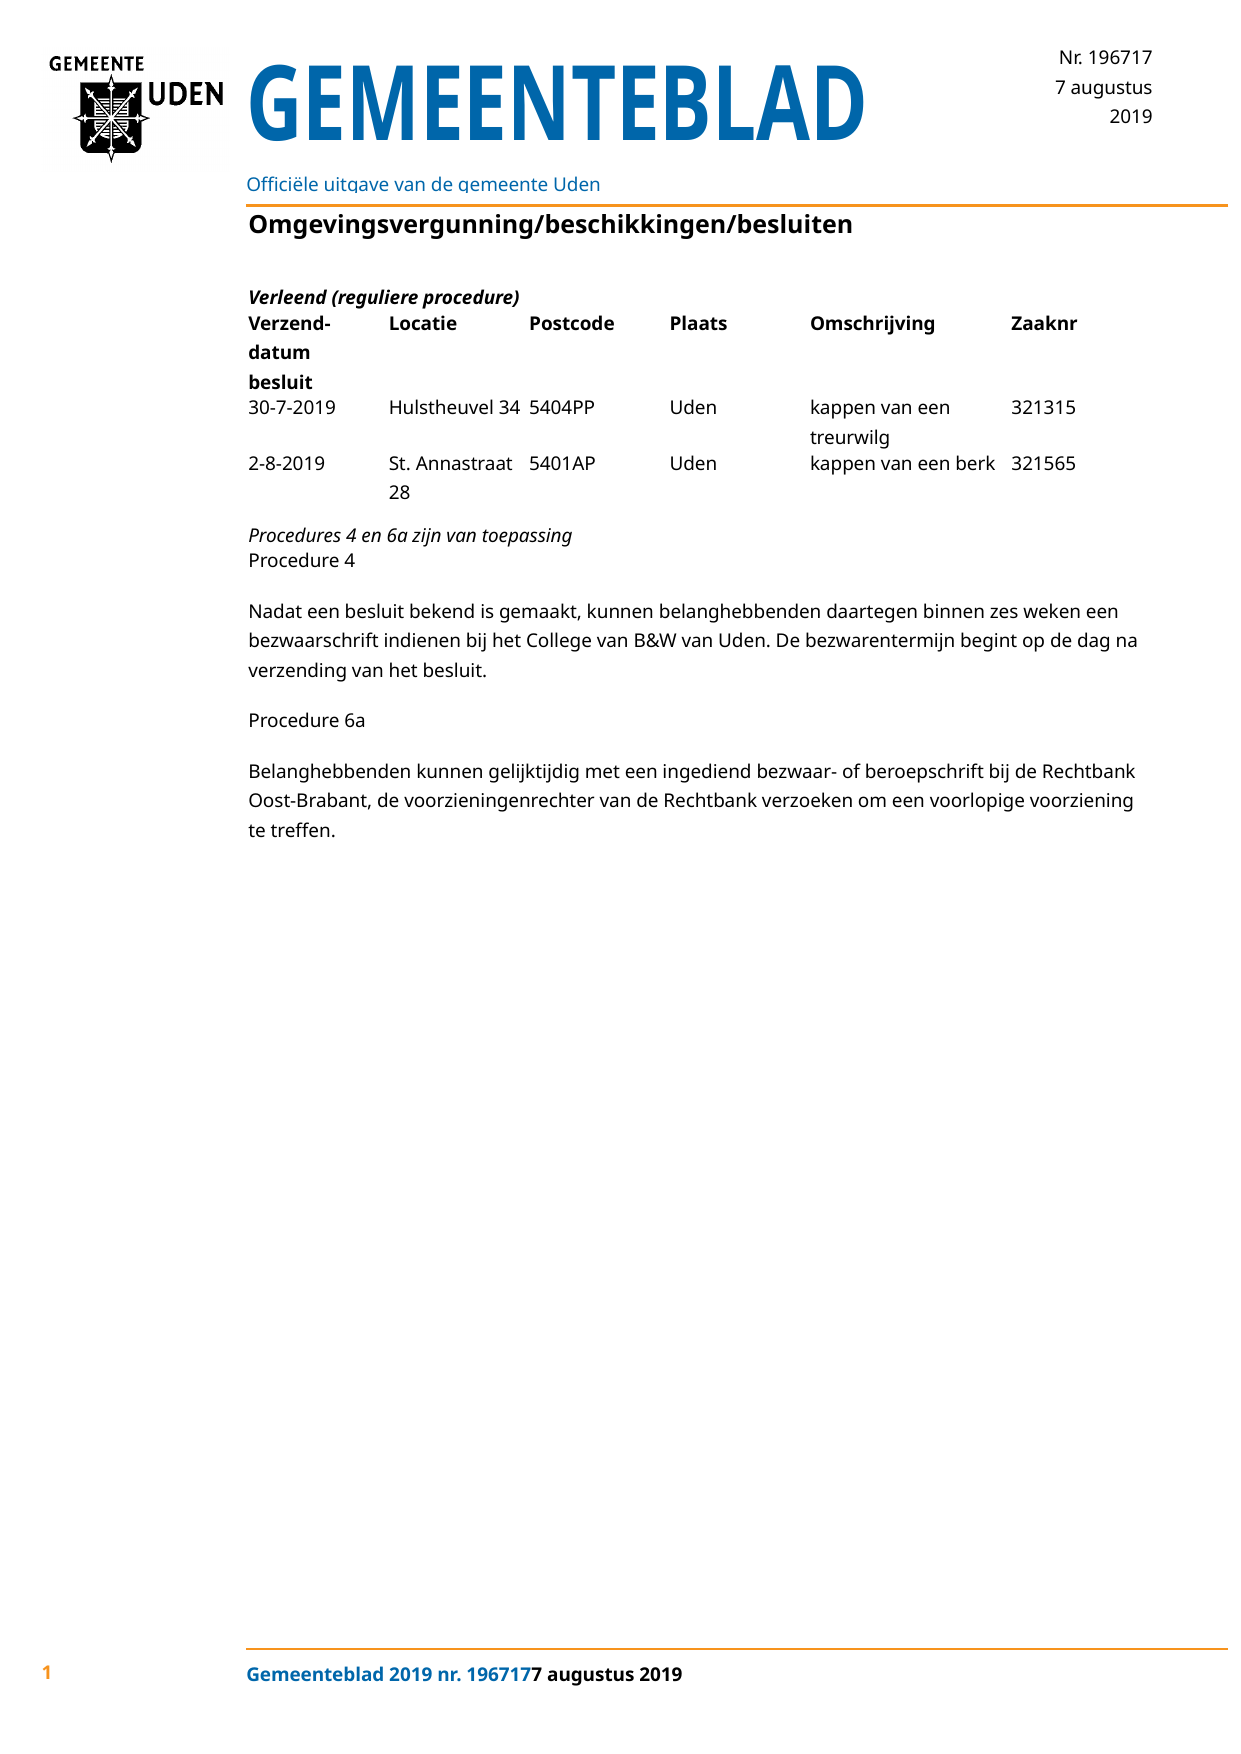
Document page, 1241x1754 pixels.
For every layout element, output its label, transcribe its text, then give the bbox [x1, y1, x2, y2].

table_cell 5404PP [529, 395, 669, 450]
table_header Plaats [669, 310, 810, 394]
table_cell Hulstheuvel 34 [389, 395, 529, 450]
table_cell kappen van een treurwilg [810, 395, 1011, 450]
table_cell 2-8-2019 [248, 450, 388, 505]
table_cell 321565 [1011, 450, 1152, 505]
text Procedure 6a [248, 708, 1152, 733]
table_header Verzend-datum besluit [248, 310, 388, 394]
table_cell 30-7-2019 [248, 395, 388, 450]
table_cell 5401AP [529, 450, 669, 505]
text Omgevingsvergunning/beschikkingen/besluiten [248, 207, 1152, 241]
text Procedures 4 en 6a zijn van toepassing [248, 522, 1152, 548]
table_header Postcode [529, 310, 669, 394]
table_cell kappen van een berk [810, 450, 1011, 505]
text Belanghebbenden kunnen gelijktijdig met een ingediend bezwaar- of beroepschrift bij de Rechtbank Oost-Brabant, de voorzieningenrechter van de Rechtbank verzoeken om een voorlopige voorziening te treffen. [248, 758, 1152, 843]
table_cell Uden [669, 450, 810, 505]
table_header Zaaknr [1011, 310, 1152, 394]
text Nadat een besluit bekend is gemaakt, kunnen belanghebbenden daartegen binnen zes weken een bezwaarschrift indienen bij het College van B&W van Uden. De bezwarentermijn begint op de dag na verzending van het besluit. [248, 598, 1152, 683]
text Verleend (reguliere procedure) [248, 284, 1152, 309]
picture [41, 47, 231, 172]
table_cell Uden [669, 395, 810, 450]
table_header Locatie [389, 310, 529, 394]
table_header Omschrijving [810, 310, 1011, 394]
text Procedure 4 [248, 548, 1152, 573]
table_cell St. Annastraat 28 [389, 450, 529, 505]
table_cell 321315 [1011, 395, 1152, 450]
